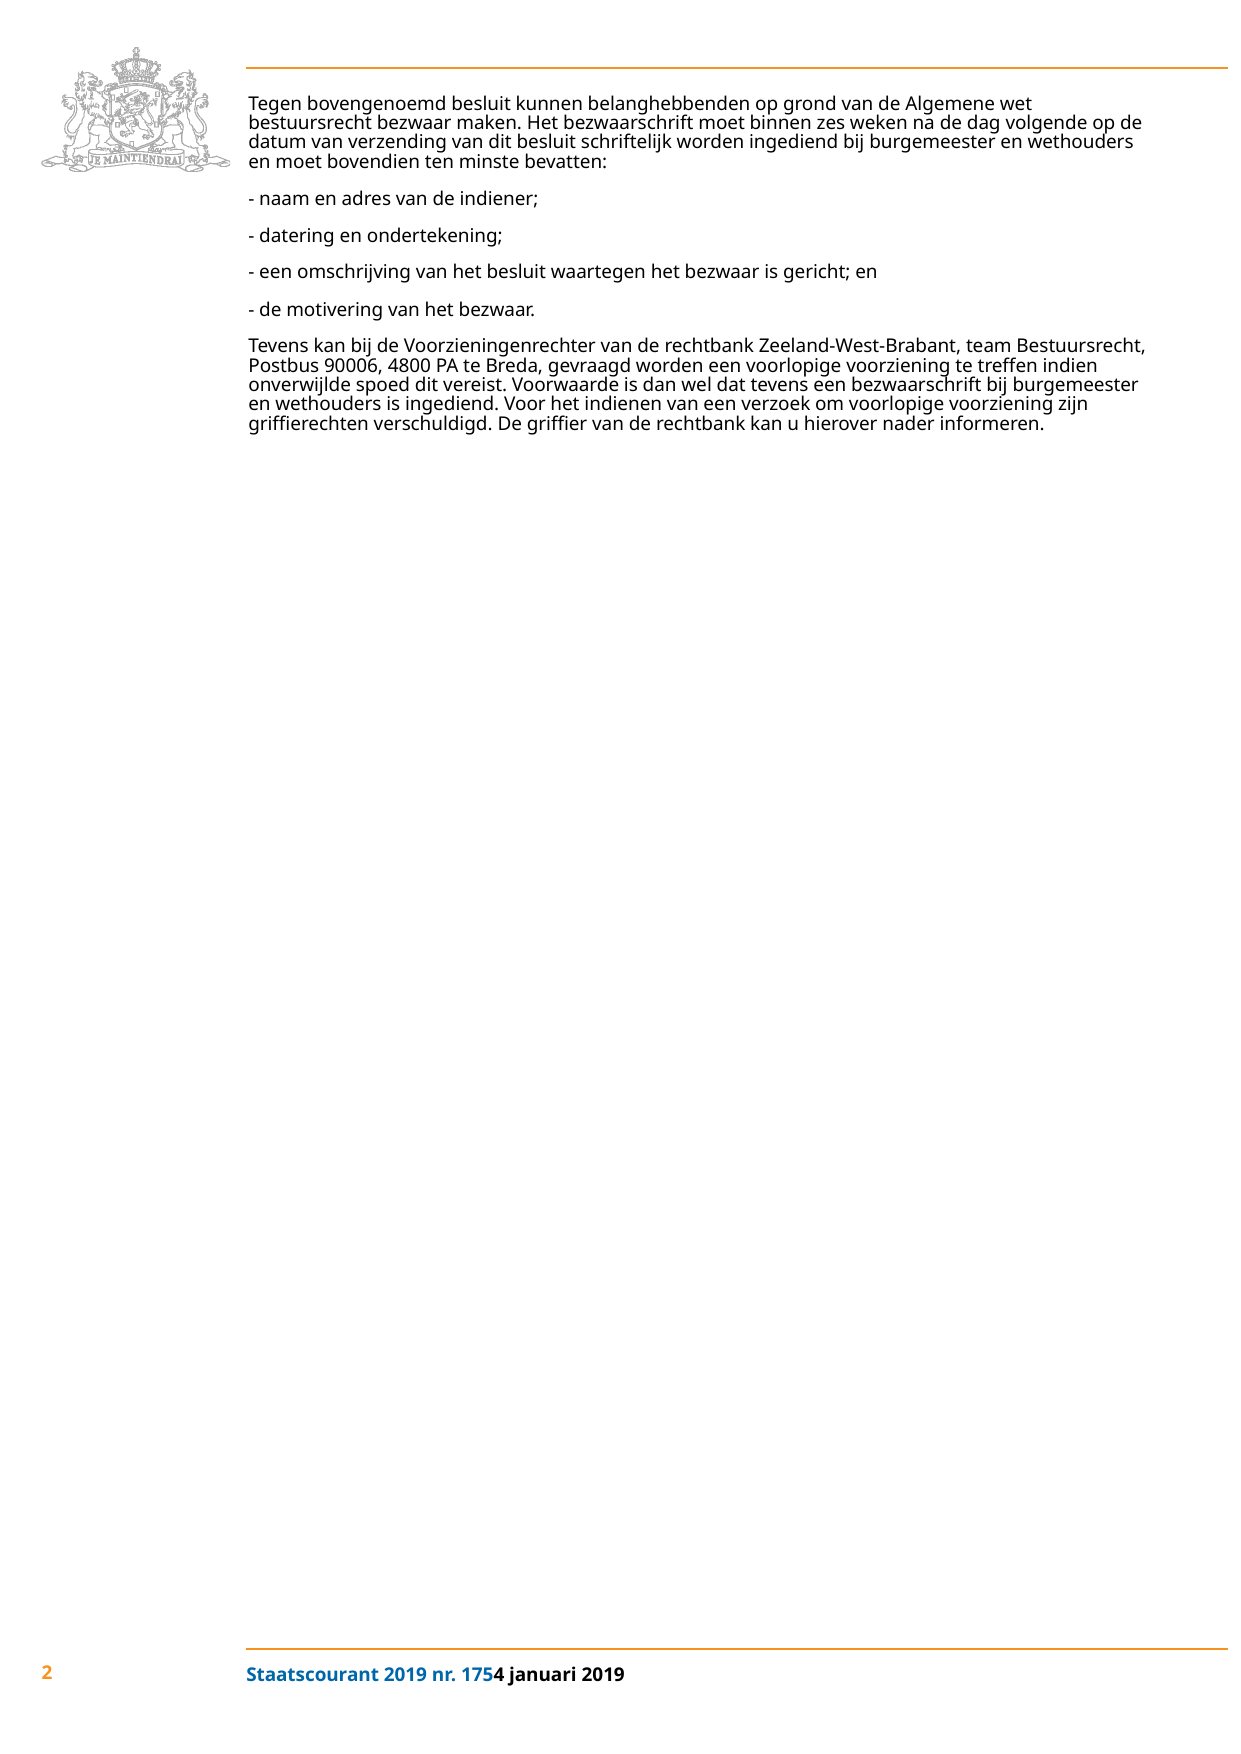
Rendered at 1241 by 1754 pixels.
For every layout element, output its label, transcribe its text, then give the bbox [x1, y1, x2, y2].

text - een omschrijving van het besluit waartegen het bezwaar is gericht; en [248, 263, 1152, 283]
text - naam en adres van de indiener; [248, 189, 1152, 209]
text - datering en ondertekening; [248, 227, 1152, 246]
text Tevens kan bij de Voorzieningenrechter van de rechtbank Zeeland-West-Brabant, team Bestuursrecht, Postbus 90006, 4800 PA te Breda, gevraagd worden een voorlopige voorziening te treffen indien onverwijlde spoed dit vereist. Voorwaarde is dan wel dat tevens een bezwaarschrift bij burgemeester en wethouders is ingediend. Voor het indienen van een verzoek om voorlopige voorziening zijn griffierechten verschuldigd. De griffier van de rechtbank kan u hierover nader informeren. [248, 337, 1152, 434]
text Tegen bovengenoemd besluit kunnen belanghebbenden op grond van de Algemene wet bestuursrecht bezwaar maken. Het bezwaarschrift moet binnen zes weken na de dag volgende op de datum van verzending van dit besluit schriftelijk worden ingediend bij burgemeester en wethouders en moet bovendien ten minste bevatten: [248, 95, 1152, 172]
picture [41, 47, 231, 172]
text - de motivering van het bezwaar. [248, 301, 1152, 320]
